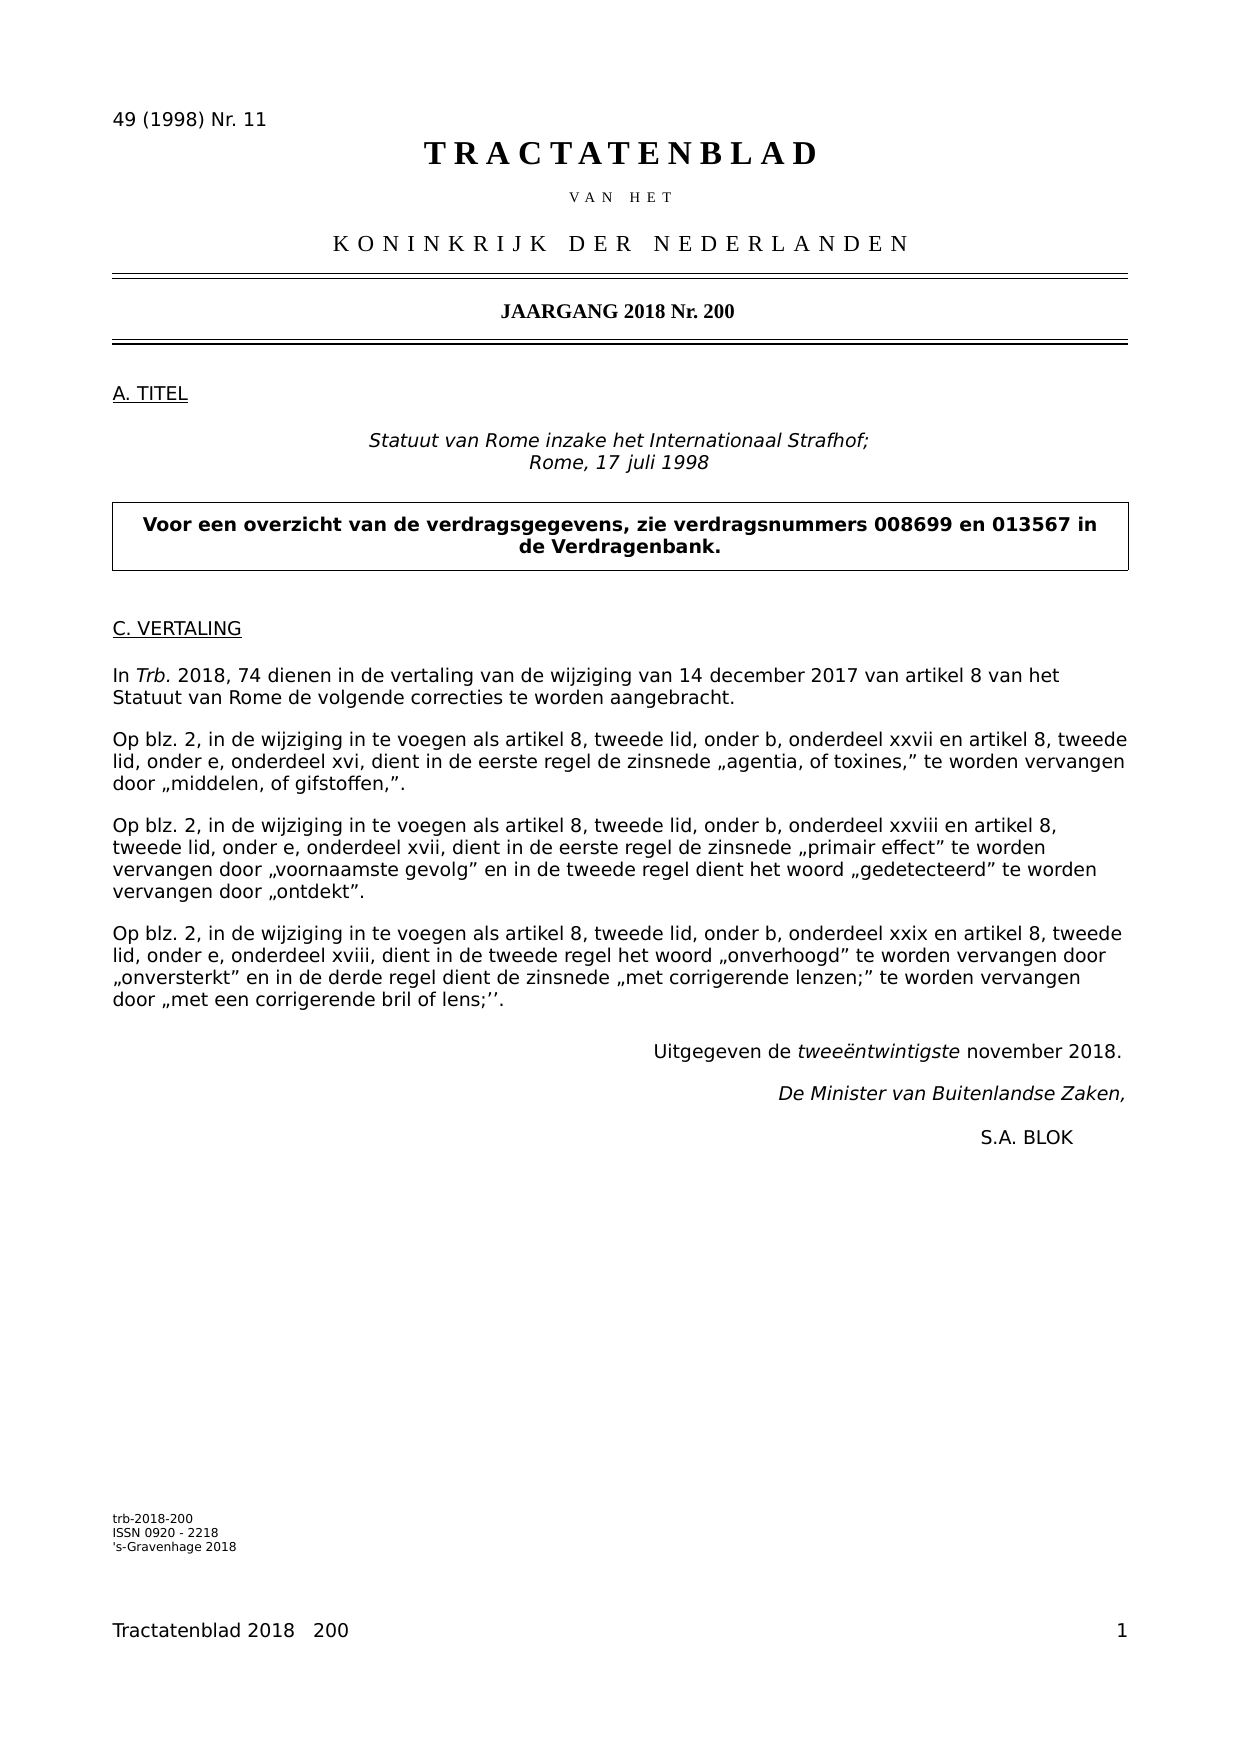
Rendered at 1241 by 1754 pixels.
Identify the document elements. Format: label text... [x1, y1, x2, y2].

text Statuut van Rome inzake het Internationaal Strafhof; [112, 430, 1128, 452]
text KONINKRIJK DER NEDERLANDEN [112, 229, 1128, 256]
text Op blz. 2, in de wijziging in te voegen als artikel 8, tweede lid, onder b, onderdeel xxvii en artikel 8, tweede lid, onder e, onderdeel xvi, dient in de eerste regel de zinsnede „agentia, of toxines,” te worden vervangen door „middelen, of gifstoffen,”. [112, 729, 1128, 795]
text Rome, 17 juli 1998 [112, 452, 1128, 474]
text 49 (1998) Nr. 11 [112, 109, 1128, 131]
text De Minister van Buitenlandse Zaken, S.A. BLOK [112, 1083, 1128, 1149]
subtitle A. TITEL [112, 383, 1128, 405]
text trb-2018-200 [112, 1512, 346, 1526]
subtitle C. VERTALING [112, 618, 1128, 640]
text 's-Gravenhage 2018 [112, 1540, 346, 1554]
text TRACTATENBLAD [112, 133, 1128, 172]
text JAARGANG 2018 Nr. 200 [112, 299, 1128, 323]
text Uitgegeven de tweeëntwintigste november 2018. [112, 1041, 1128, 1063]
text Op blz. 2, in de wijziging in te voegen als artikel 8, tweede lid, onder b, onderdeel xxix en artikel 8, tweede lid, onder e, onderdeel xviii, dient in de tweede regel het woord „onverhoogd” te worden vervangen door „onversterkt” en in de derde regel dient de zinsnede „met corrigerende lenzen;” te worden vervangen door „met een corrigerende bril of lens;’’. [112, 923, 1128, 1011]
text VAN HET [112, 189, 1128, 206]
text In Trb. 2018, 74 dienen in de vertaling van de wijziging van 14 december 2017 van artikel 8 van het Statuut van Rome de volgende correcties te worden aangebracht. [112, 665, 1128, 709]
text ISSN 0920 - 2218 [112, 1526, 346, 1540]
text Op blz. 2, in de wijziging in te voegen als artikel 8, tweede lid, onder b, onderdeel xxviii en artikel 8, tweede lid, onder e, onderdeel xvii, dient in de eerste regel de zinsnede „primair effect” te worden vervangen door „voornaamste gevolg” en in de tweede regel dient het woord „gedetecteerd” te worden vervangen door „ontdekt”. [112, 815, 1128, 903]
